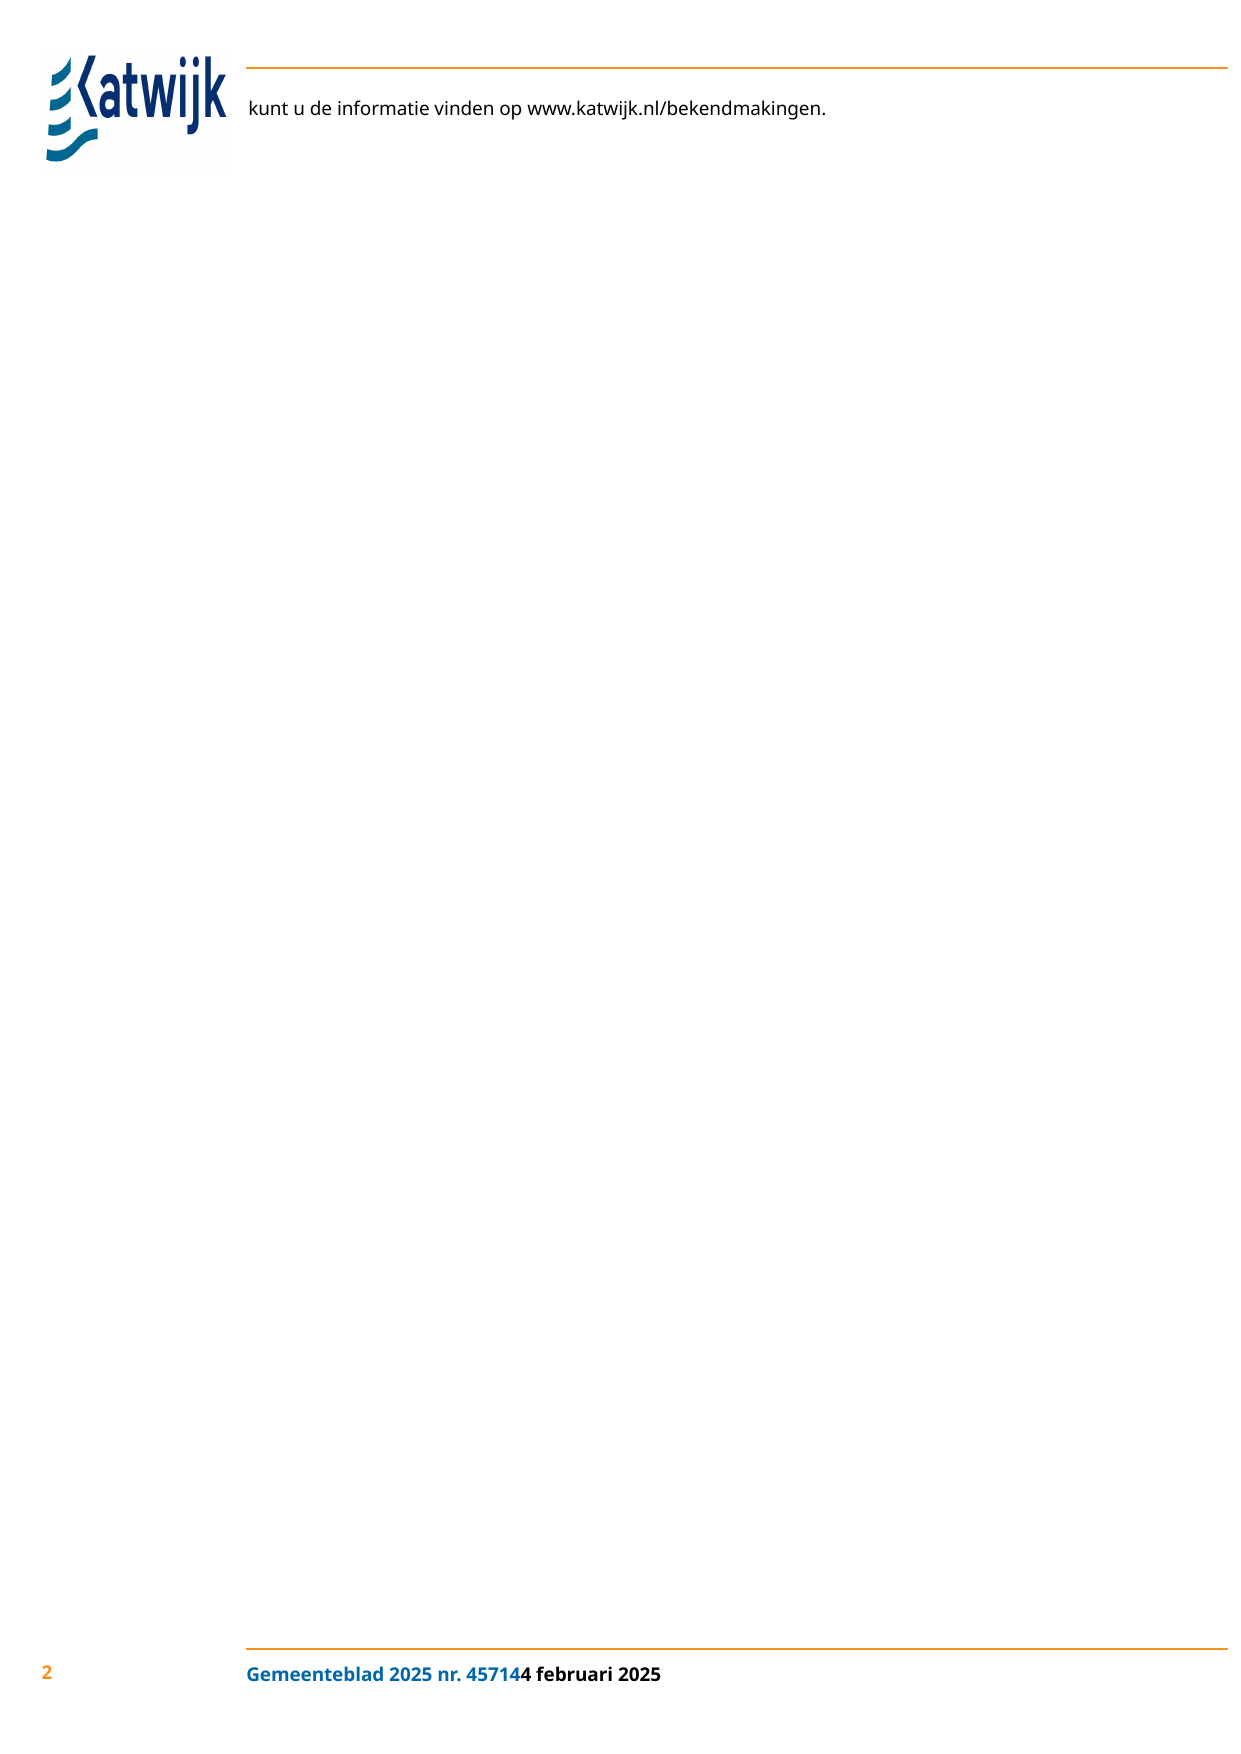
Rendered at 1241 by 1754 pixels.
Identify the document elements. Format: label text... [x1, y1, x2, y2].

picture [41, 47, 231, 172]
text kunt u de informatie vinden op www.katwijk.nl/bekendmakingen. [248, 95, 1152, 121]
